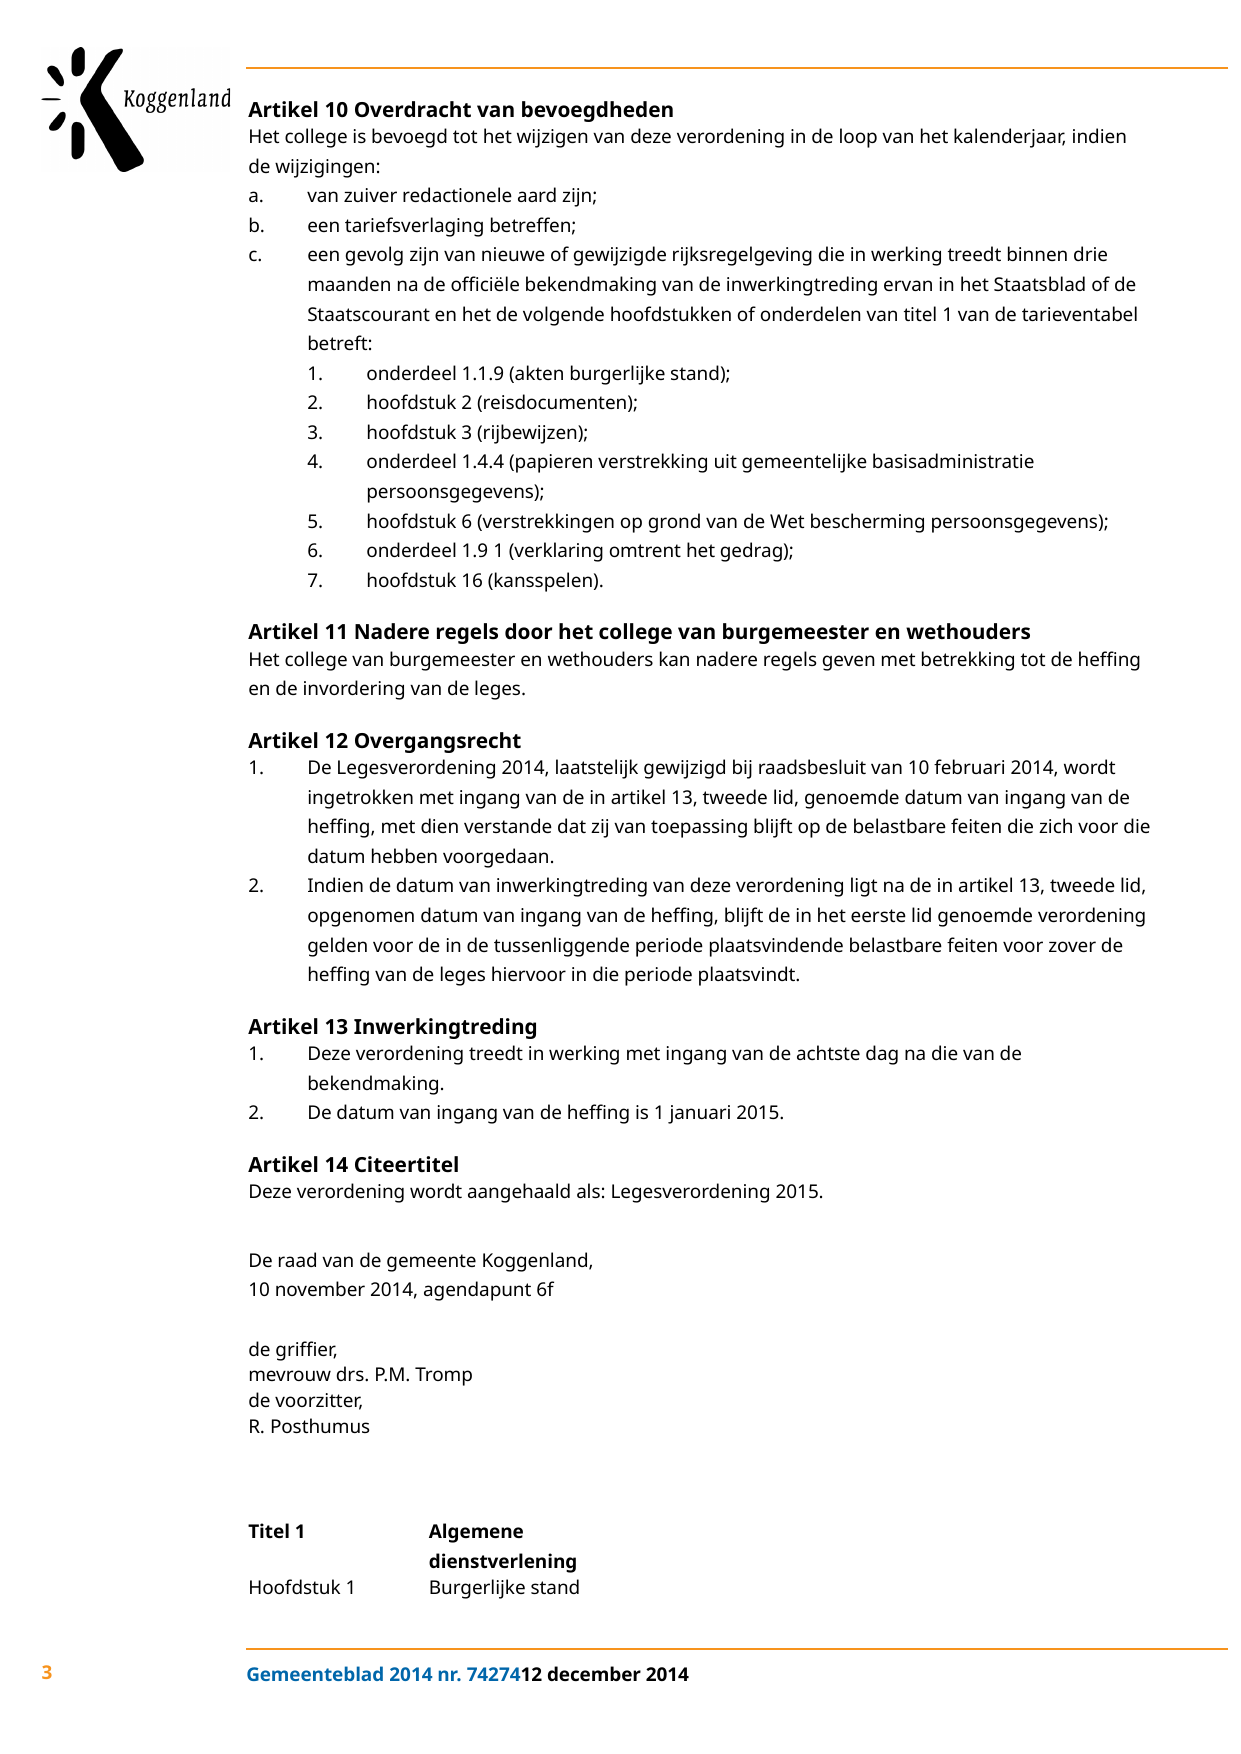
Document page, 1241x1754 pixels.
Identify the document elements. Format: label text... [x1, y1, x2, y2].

list hoofdstuk 2 (reisdocumenten); [307, 389, 1152, 415]
table_header [971, 1519, 1152, 1574]
table_header [609, 1519, 790, 1574]
list onderdeel 1.9 1 (verklaring omtrent het gedrag); [307, 537, 1152, 563]
table_cell Hoofdstuk 1 [248, 1574, 429, 1600]
text Deze verordening wordt aangehaald als: Legesverordening 2015. [248, 1178, 1152, 1204]
list een tariefsverlaging betreffen; [248, 212, 1152, 238]
text Artikel 13 Inwerkingtreding [248, 1012, 1152, 1040]
text Het college is bevoegd tot het wijzigen van deze verordening in de loop van het kalenderjaar, indien de wijzigingen: [248, 123, 1152, 178]
text De raad van de gemeente Koggenland, [248, 1247, 1152, 1273]
text Het college van burgemeester en wethouders kan nadere regels geven met betrekking tot de heffing en de invordering van de leges. [248, 646, 1152, 701]
list hoofdstuk 16 (kansspelen). [307, 567, 1152, 593]
text mevrouw drs. P.M. Tromp [248, 1362, 1152, 1387]
table_header Algemene dienstverlening [429, 1519, 609, 1574]
text Artikel 10 Overdracht van bevoegdheden [248, 95, 1152, 123]
list hoofdstuk 6 (verstrekkingen op grond van de Wet bescherming persoonsgegevens); [307, 508, 1152, 533]
list hoofdstuk 3 (rijbewijzen); [307, 419, 1152, 445]
list De datum van ingang van de heffing is 1 januari 2015. [248, 1099, 1152, 1125]
list onderdeel 1.1.9 (akten burgerlijke stand); [307, 360, 1152, 386]
list onderdeel 1.4.4 (papieren verstrekking uit gemeentelijke basisadministratie persoonsgegevens); [307, 449, 1152, 504]
list De Legesverordening 2014, laatstelijk gewijzigd bij raadsbesluit van 10 februari 2014, wordt ingetrokken met ingang van de in artikel 13, tweede lid, genoemde datum van ingang van de heffing, met dien verstande dat zij van toepassing blijft op de belastbare feiten die zich voor die datum hebben voorgedaan. [248, 754, 1152, 869]
text Artikel 14 Citeertitel [248, 1150, 1152, 1178]
text de voorzitter, [248, 1387, 1152, 1413]
text 10 november 2014, agendapunt 6f [248, 1277, 1152, 1302]
text de griffier, [248, 1336, 1152, 1362]
table_cell [609, 1574, 790, 1600]
list een gevolg zijn van nieuwe of gewijzigde rijksregelgeving die in werking treedt binnen drie maanden na de officiële bekendmaking van de inwerkingtreding ervan in het Staatsblad of de Staatscourant en het de volgende hoofdstukken of onderdelen van titel 1 van de tarieventabel betreft: [248, 242, 1152, 356]
text Artikel 12 Overgangsrecht [248, 726, 1152, 754]
text R. Posthumus [248, 1413, 1152, 1439]
list van zuiver redactionele aard zijn; [248, 182, 1152, 208]
picture [41, 47, 231, 172]
table_header Titel 1 [248, 1519, 429, 1574]
text Artikel 11 Nadere regels door het college van burgemeester en wethouders [248, 617, 1152, 646]
list Deze verordening treedt in werking met ingang van de achtste dag na die van de bekendmaking. [248, 1040, 1152, 1096]
list Indien de datum van inwerkingtreding van deze verordening ligt na de in artikel 13, tweede lid, opgenomen datum van ingang van de heffing, blijft de in het eerste lid genoemde verordening gelden voor de in de tussenliggende periode plaatsvindende belastbare feiten voor zover de heffing van de leges hiervoor in die periode plaatsvindt. [248, 873, 1152, 987]
table_cell [971, 1574, 1152, 1600]
table_cell Burgerlijke stand [429, 1574, 609, 1600]
table_header [790, 1519, 971, 1574]
table_cell [790, 1574, 971, 1600]
